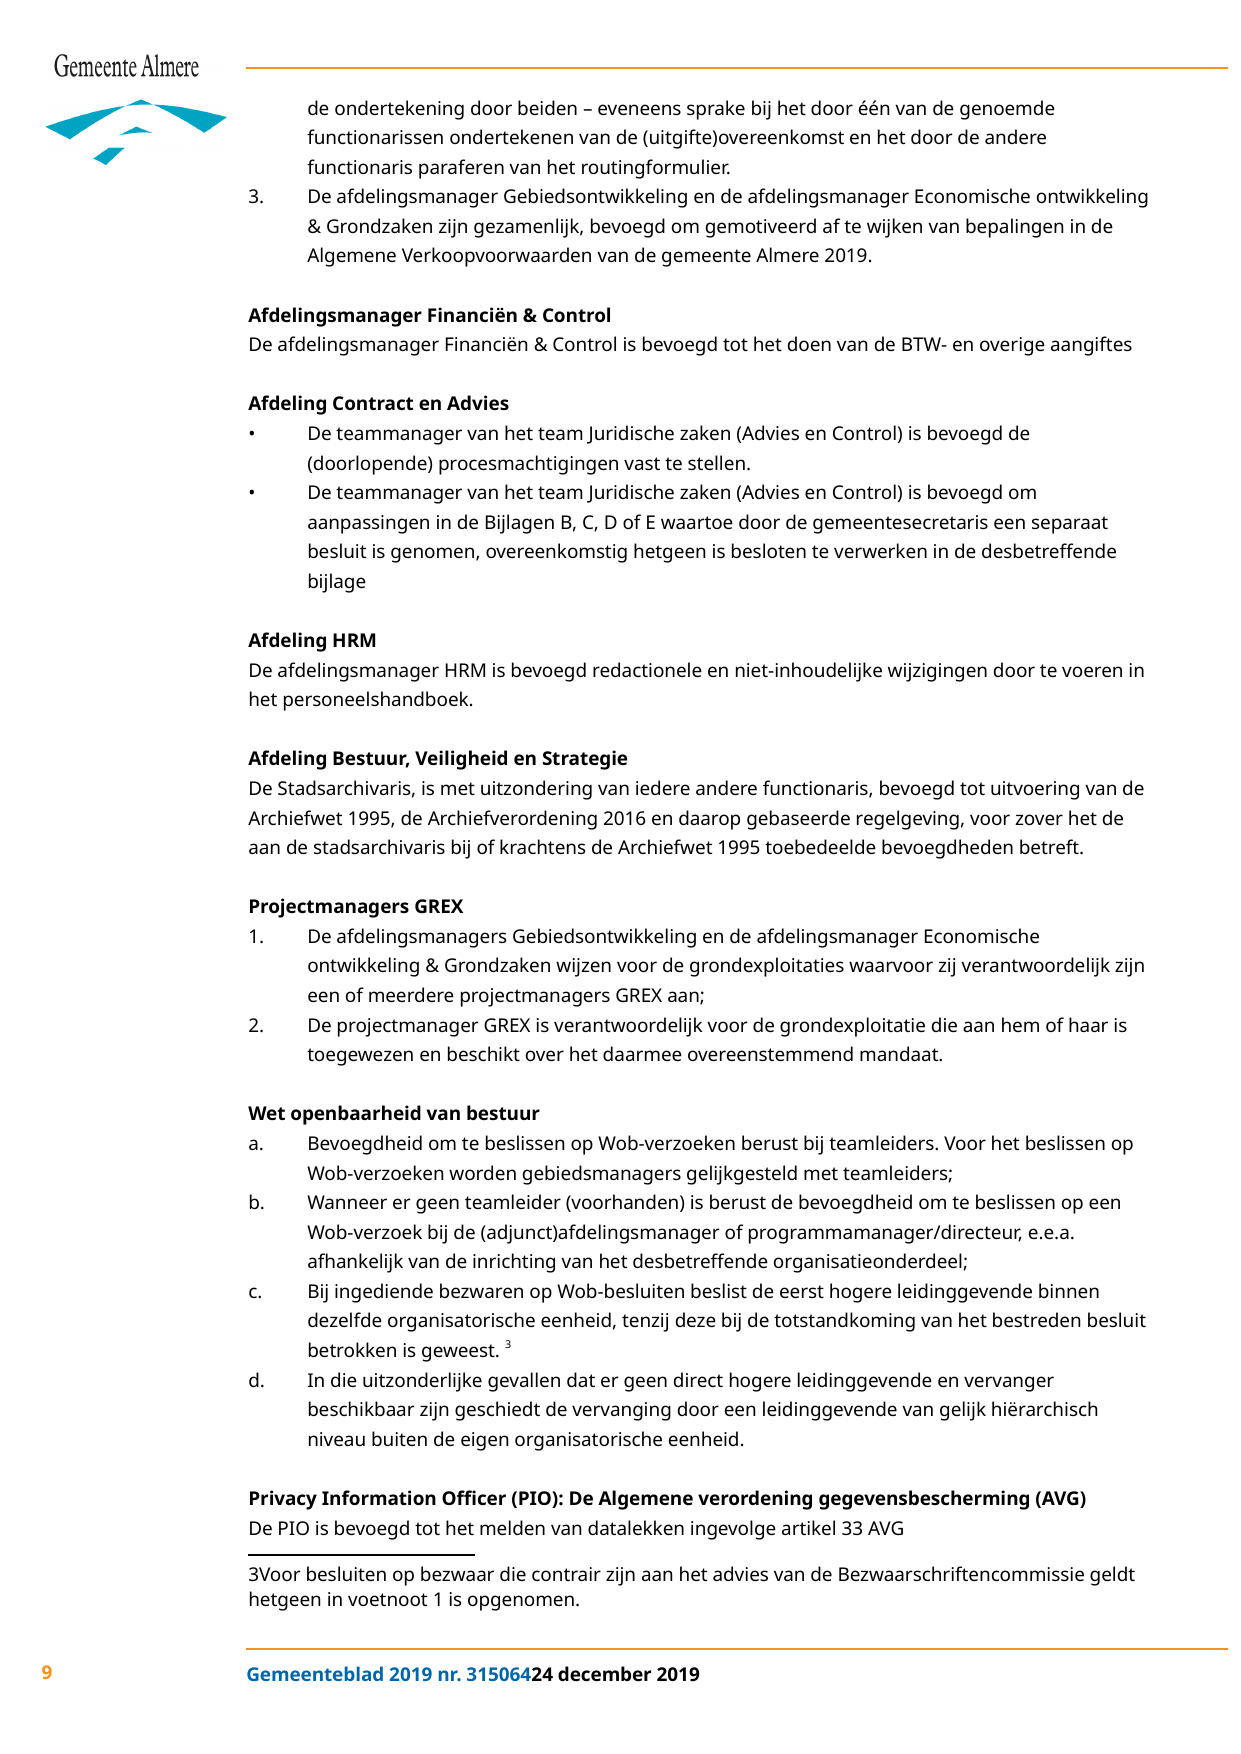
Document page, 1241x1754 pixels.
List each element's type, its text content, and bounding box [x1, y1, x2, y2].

text De PIO is bevoegd tot het melden van datalekken ingevolge artikel 33 AVG [248, 1515, 1152, 1541]
list De projectmanager GREX is verantwoordelijk voor de grondexploitatie die aan hem of haar is toegewezen en beschikt over het daarmee overeenstemmend mandaat. [248, 1012, 1152, 1067]
text Wet openbaarheid van bestuur [248, 1101, 1152, 1126]
list Bij ingediende bezwaren op Wob-besluiten beslist de eerst hogere leidinggevende binnen dezelfde organisatorische eenheid, tenzij deze bij de totstandkoming van het bestreden besluit betrokken is geweest. [248, 1278, 1152, 1363]
list De afdelingsmanagers Gebiedsontwikkeling en de afdelingsmanager Economische ontwikkeling & Grondzaken wijzen voor de grondexploitaties waarvoor zij verantwoordelijk zijn een of meerdere projectmanagers GREX aan; [248, 923, 1152, 1008]
text De afdelingsmanager HRM is bevoegd redactionele en niet-inhoudelijke wijzigingen door te voeren in het personeelshandboek. [248, 657, 1152, 712]
text Afdeling Bestuur, Veiligheid en Strategie [248, 746, 1152, 771]
text De Stadsarchivaris, is met uitzondering van iedere andere functionaris, bevoegd tot uitvoering van de Archiefwet 1995, de Archiefverordening 2016 en daarop gebaseerde regelgeving, voor zover het de aan de stadsarchivaris bij of krachtens de Archiefwet 1995 toebedeelde bevoegdheden betreft. [248, 775, 1152, 860]
list De teammanager van het team Juridische zaken (Advies en Control) is bevoegd om aanpassingen in de Bijlagen B, C, D of E waartoe door de gemeentesecretaris een separaat besluit is genomen, overeenkomstig hetgeen is besloten te verwerken in de desbetreffende bijlage [248, 479, 1152, 594]
list Voor besluiten op bezwaar die contrair zijn aan het advies van de Bezwaarschriftencommissie geldt hetgeen in voetnoot 1 is opgenomen. [248, 1561, 1152, 1612]
text Privacy Information Officer (PIO): De Algemene verordening gegevensbescherming (AVG) [248, 1485, 1152, 1511]
list In die uitzonderlijke gevallen dat er geen direct hogere leidinggevende en vervanger beschikbaar zijn geschiedt de vervanging door een leidinggevende van gelijk hiërarchisch niveau buiten de eigen organisatorische eenheid. [248, 1367, 1152, 1452]
list De teammanager van het team Juridische zaken (Advies en Control) is bevoegd de (doorlopende) procesmachtigingen vast te stellen. [248, 420, 1152, 476]
picture [41, 47, 231, 172]
list Bevoegdheid om te beslissen op Wob-verzoeken berust bij teamleiders. Voor het beslissen op Wob-verzoeken worden gebiedsmanagers gelijkgesteld met teamleiders; [248, 1130, 1152, 1186]
text Afdeling Contract en Advies [248, 391, 1152, 416]
text Projectmanagers GREX [248, 893, 1152, 919]
text Afdelingsmanager Financiën & Control [248, 302, 1152, 328]
text Afdeling HRM [248, 627, 1152, 653]
list De afdelingsmanager Gebiedsontwikkeling en de afdelingsmanager Economische ontwikkeling & Grondzaken zijn gezamenlijk, bevoegd om gemotiveerd af te wijken van bepalingen in de Algemene Verkoopvoorwaarden van de gemeente Almere 2019. [248, 183, 1152, 268]
text De afdelingsmanager Financiën & Control is bevoegd tot het doen van de BTW- en overige aangiftes [248, 331, 1152, 357]
list de ondertekening door beiden – eveneens sprake bij het door één van de genoemde functionarissen ondertekenen van de (uitgifte)overeenkomst en het door de andere functionaris paraferen van het routingformulier. [248, 95, 1152, 180]
list Wanneer er geen teamleider (voorhanden) is berust de bevoegdheid om te beslissen op een Wob-verzoek bij de (adjunct)afdelingsmanager of programmamanager/directeur, e.e.a. afhankelijk van de inrichting van het desbetreffende organisatieonderdeel; [248, 1189, 1152, 1274]
